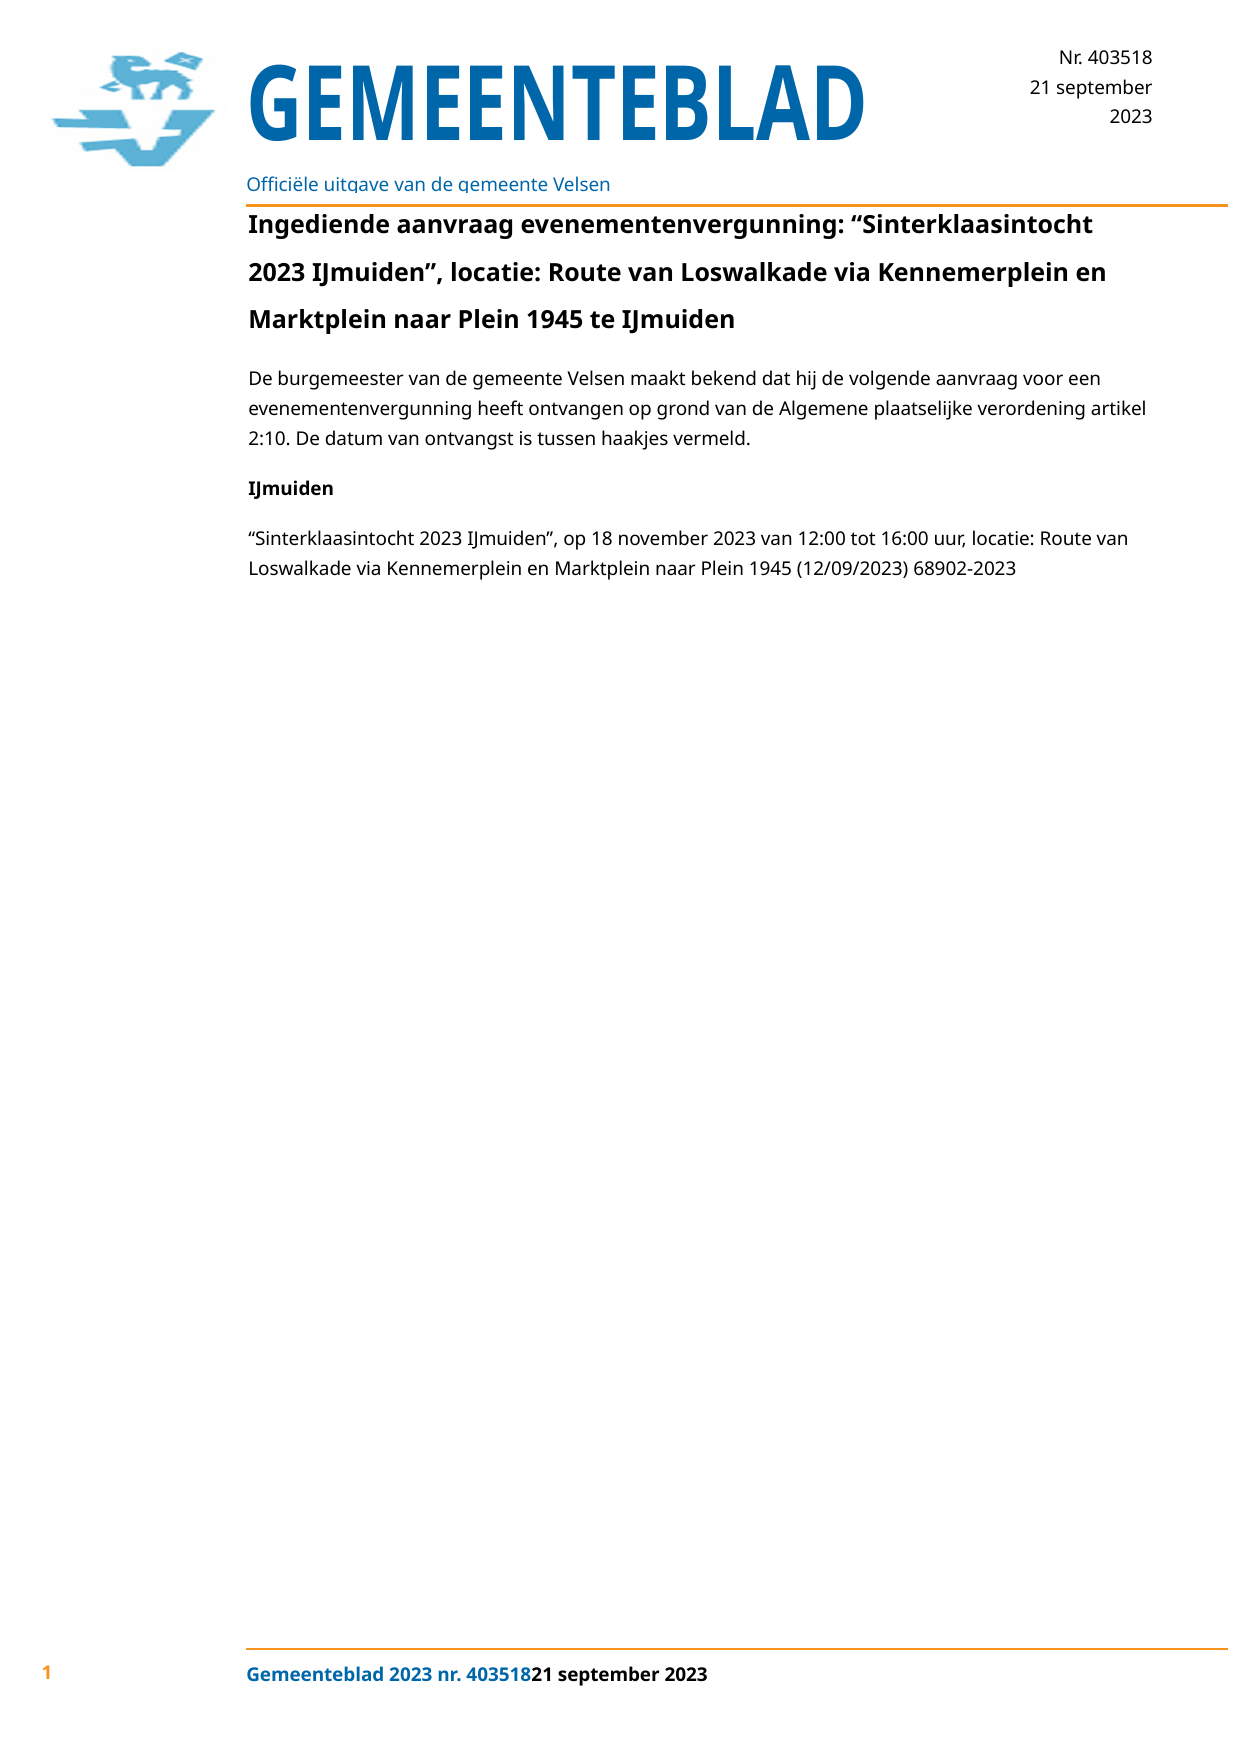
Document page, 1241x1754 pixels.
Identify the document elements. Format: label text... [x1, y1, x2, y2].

text De burgemeester van de gemeente Velsen maakt bekend dat hij de volgende aanvraag voor een evenementenvergunning heeft ontvangen op grond van de Algemene plaatselijke verordening artikel 2:10. De datum van ontvangst is tussen haakjes vermeld. [248, 366, 1152, 450]
picture [41, 47, 231, 172]
text Ingediende aanvraag evenementenvergunning: “Sinterklaasintocht 2023 IJmuiden”, locatie: Route van Loswalkade via Kennemerplein en Marktplein naar Plein 1945 te IJmuiden [248, 207, 1152, 336]
text IJmuiden [248, 475, 1152, 501]
text “Sinterklaasintocht 2023 IJmuiden”, op 18 november 2023 van 12:00 tot 16:00 uur, locatie: Route van Loswalkade via Kennemerplein en Marktplein naar Plein 1945 (12/09/2023) 68902-2023 [248, 526, 1152, 581]
